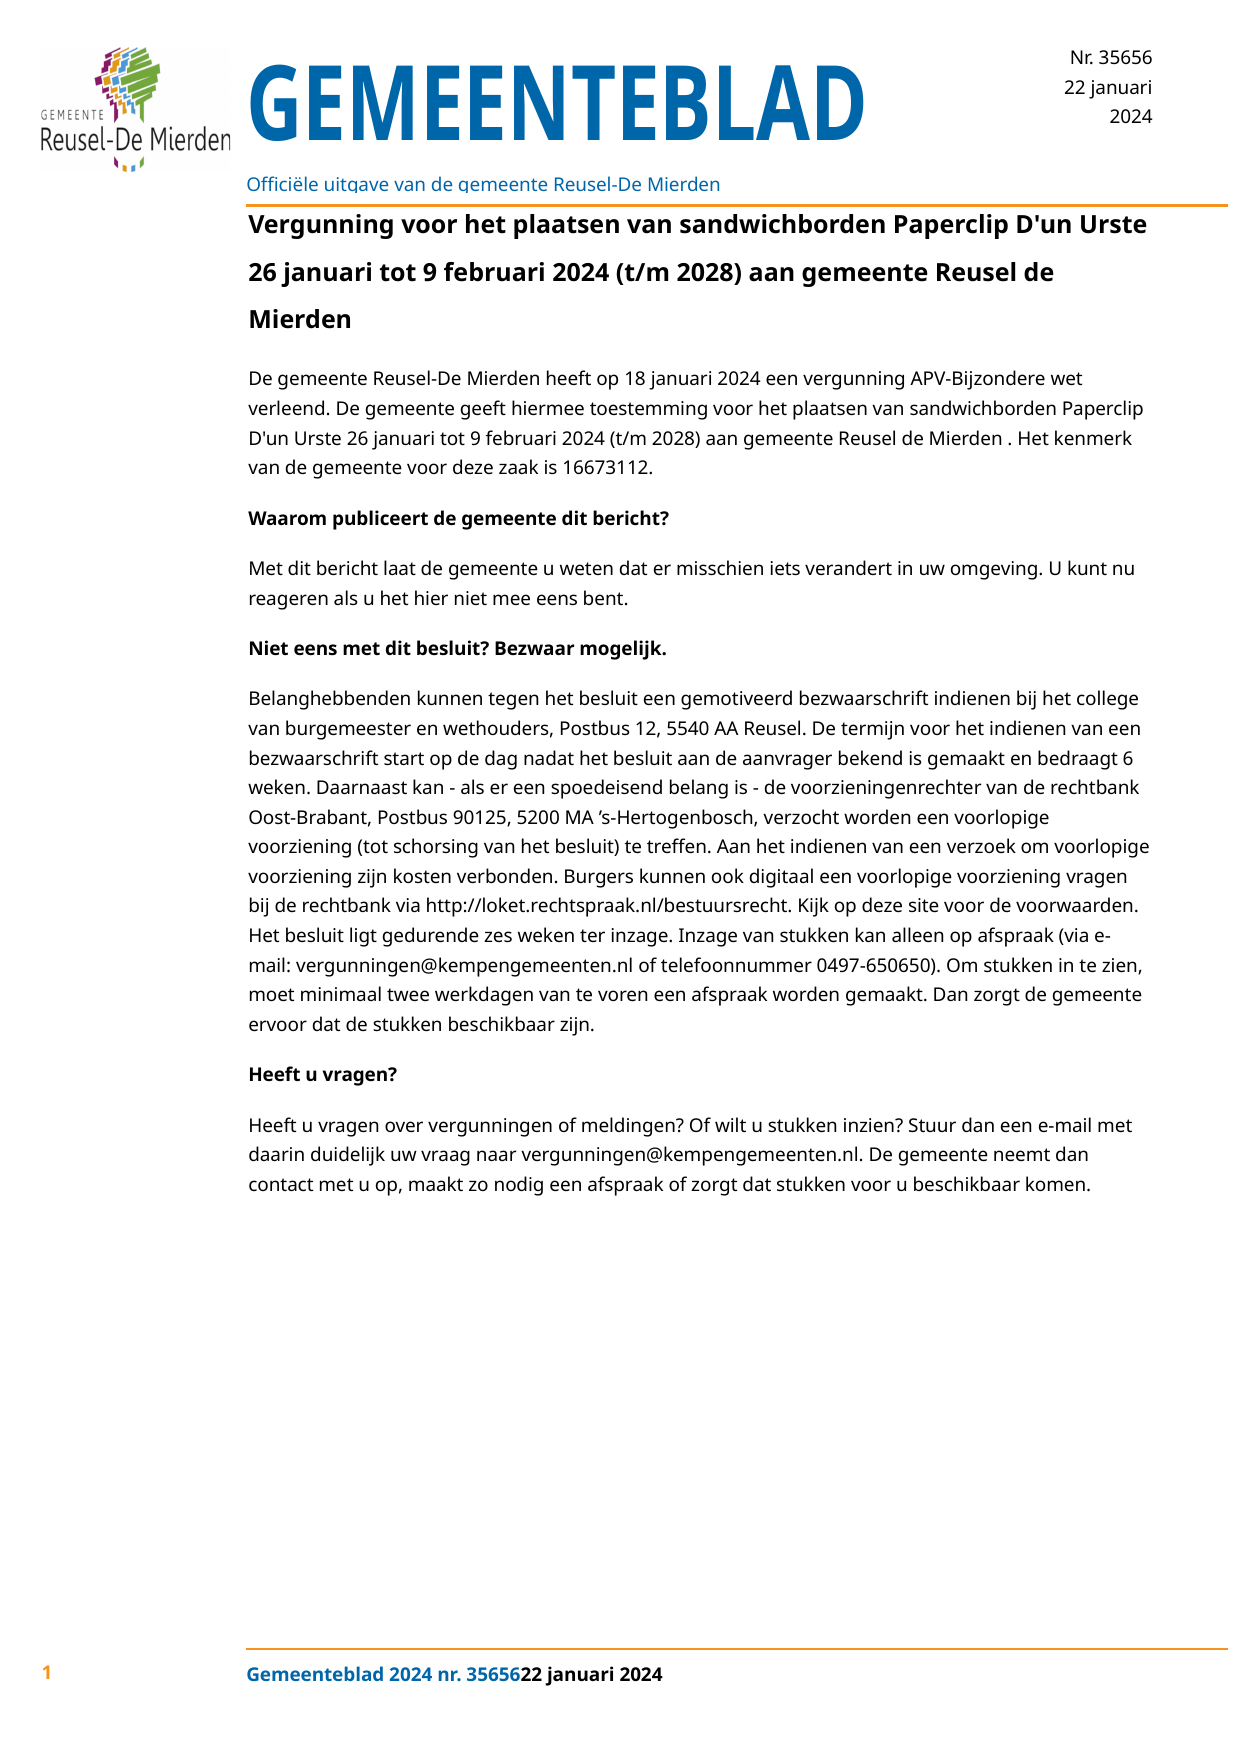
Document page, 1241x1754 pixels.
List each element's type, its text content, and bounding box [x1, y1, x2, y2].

text Niet eens met dit besluit? Bezwaar mogelijk. [248, 635, 1152, 661]
text De gemeente Reusel-De Mierden heeft op 18 januari 2024 een vergunning APV-Bijzondere wet verleend. De gemeente geeft hiermee toestemming voor het plaatsen van sandwichborden Paperclip D'un Urste 26 januari tot 9 februari 2024 (t/m 2028) aan gemeente Reusel de Mierden . Het kenmerk van de gemeente voor deze zaak is 16673112. [248, 366, 1152, 480]
picture [41, 47, 231, 172]
text Met dit bericht laat de gemeente u weten dat er misschien iets verandert in uw omgeving. U kunt nu reageren als u het hier niet mee eens bent. [248, 555, 1152, 610]
text Heeft u vragen over vergunningen of meldingen? Of wilt u stukken inzien? Stuur dan een e-mail met daarin duidelijk uw vraag naar vergunningen@kempengemeenten.nl. De gemeente neemt dan contact met u op, maakt zo nodig een afspraak of zorgt dat stukken voor u beschikbaar komen. [248, 1112, 1152, 1197]
text Belanghebbenden kunnen tegen het besluit een gemotiveerd bezwaarschrift indienen bij het college van burgemeester en wethouders, Postbus 12, 5540 AA Reusel. De termijn voor het indienen van een bezwaarschrift start op de dag nadat het besluit aan de aanvrager bekend is gemaakt en bedraagt 6 weken. Daarnaast kan - als er een spoedeisend belang is - de voorzieningenrechter van de rechtbank Oost-Brabant, Postbus 90125, 5200 MA ’s-Hertogenbosch, verzocht worden een voorlopige voorziening (tot schorsing van het besluit) te treffen. Aan het indienen van een verzoek om voorlopige voorziening zijn kosten verbonden. Burgers kunnen ook digitaal een voorlopige voorziening vragen bij de rechtbank via http://loket.rechtspraak.nl/bestuursrecht. Kijk op deze site voor de voorwaarden. Het besluit ligt gedurende zes weken ter inzage. Inzage van stukken kan alleen op afspraak (via e-mail: vergunningen@kempengemeenten.nl of telefoonnummer 0497-650650). Om stukken in te zien, moet minimaal twee werkdagen van te voren een afspraak worden gemaakt. Dan zorgt de gemeente ervoor dat de stukken beschikbaar zijn. [248, 686, 1152, 1037]
text Vergunning voor het plaatsen van sandwichborden Paperclip D'un Urste 26 januari tot 9 februari 2024 (t/m 2028) aan gemeente Reusel de Mierden [248, 207, 1152, 336]
text Waarom publiceert de gemeente dit bericht? [248, 505, 1152, 530]
text Heeft u vragen? [248, 1061, 1152, 1087]
